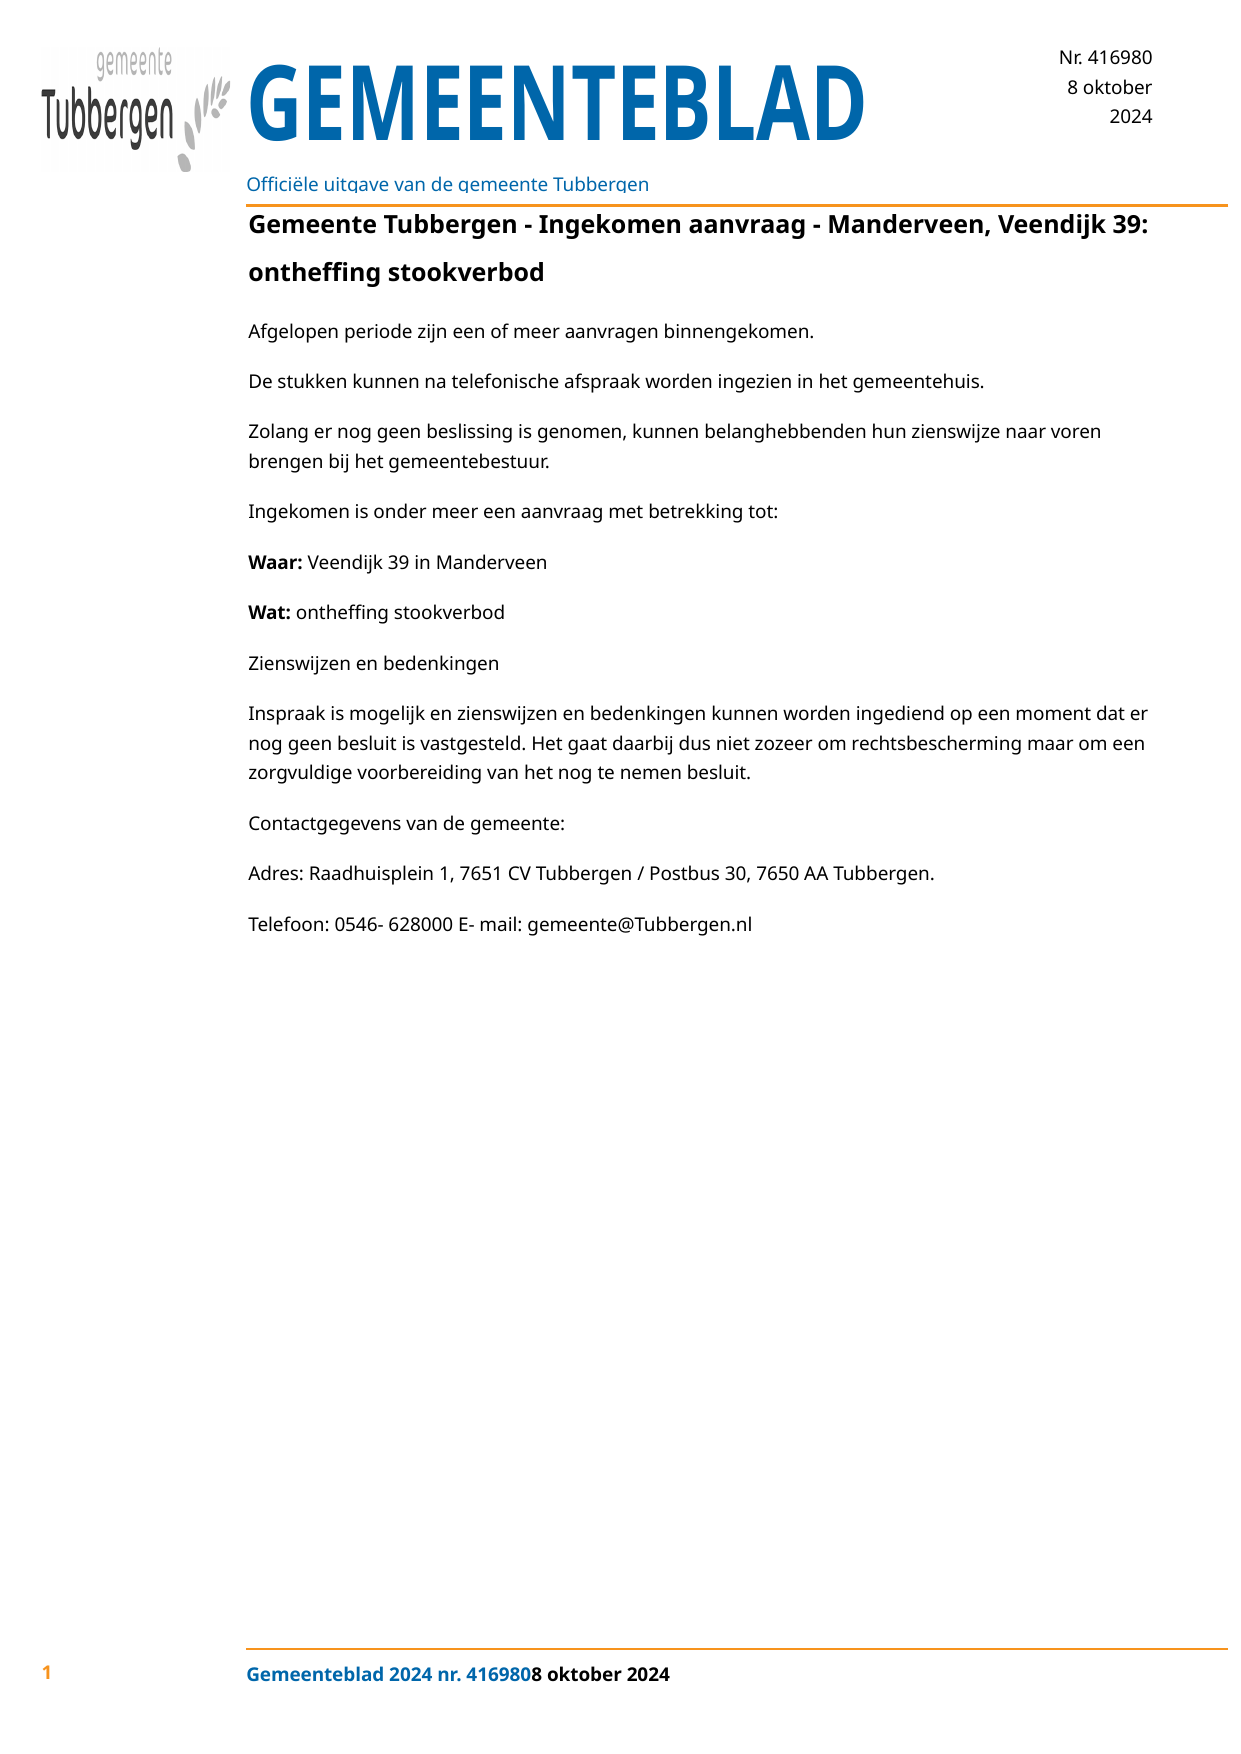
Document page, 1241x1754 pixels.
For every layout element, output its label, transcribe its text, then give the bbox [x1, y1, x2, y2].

text Adres: Raadhuisplein 1, 7651 CV Tubbergen / Postbus 30, 7650 AA Tubbergen. [248, 860, 1152, 886]
text Inspraak is mogelijk en zienswijzen en bedenkingen kunnen worden ingediend op een moment dat er nog geen besluit is vastgesteld. Het gaat daarbij dus niet zozeer om rechtsbescherming maar om een zorgvuldige voorbereiding van het nog te nemen besluit. [248, 700, 1152, 785]
text Wat: ontheffing stookverbod [248, 599, 1152, 625]
text Gemeente Tubbergen - Ingekomen aanvraag - Manderveen, Veendijk 39: ontheffing stookverbod [248, 207, 1152, 288]
text Zolang er nog geen beslissing is genomen, kunnen belanghebbenden hun zienswijze naar voren brengen bij het gemeentebestuur. [248, 419, 1152, 474]
text Afgelopen periode zijn een of meer aanvragen binnengekomen. [248, 318, 1152, 344]
picture [41, 47, 231, 172]
text Waar: Veendijk 39 in Manderveen [248, 549, 1152, 575]
text Zienswijzen en bedenkingen [248, 650, 1152, 676]
text Ingekomen is onder meer een aanvraag met betrekking tot: [248, 499, 1152, 524]
text De stukken kunnen na telefonische afspraak worden ingezien in het gemeentehuis. [248, 368, 1152, 394]
text Contactgegevens van de gemeente: [248, 810, 1152, 836]
text Telefoon: 0546- 628000 E- mail: gemeente@Tubbergen.nl [248, 911, 1152, 937]
